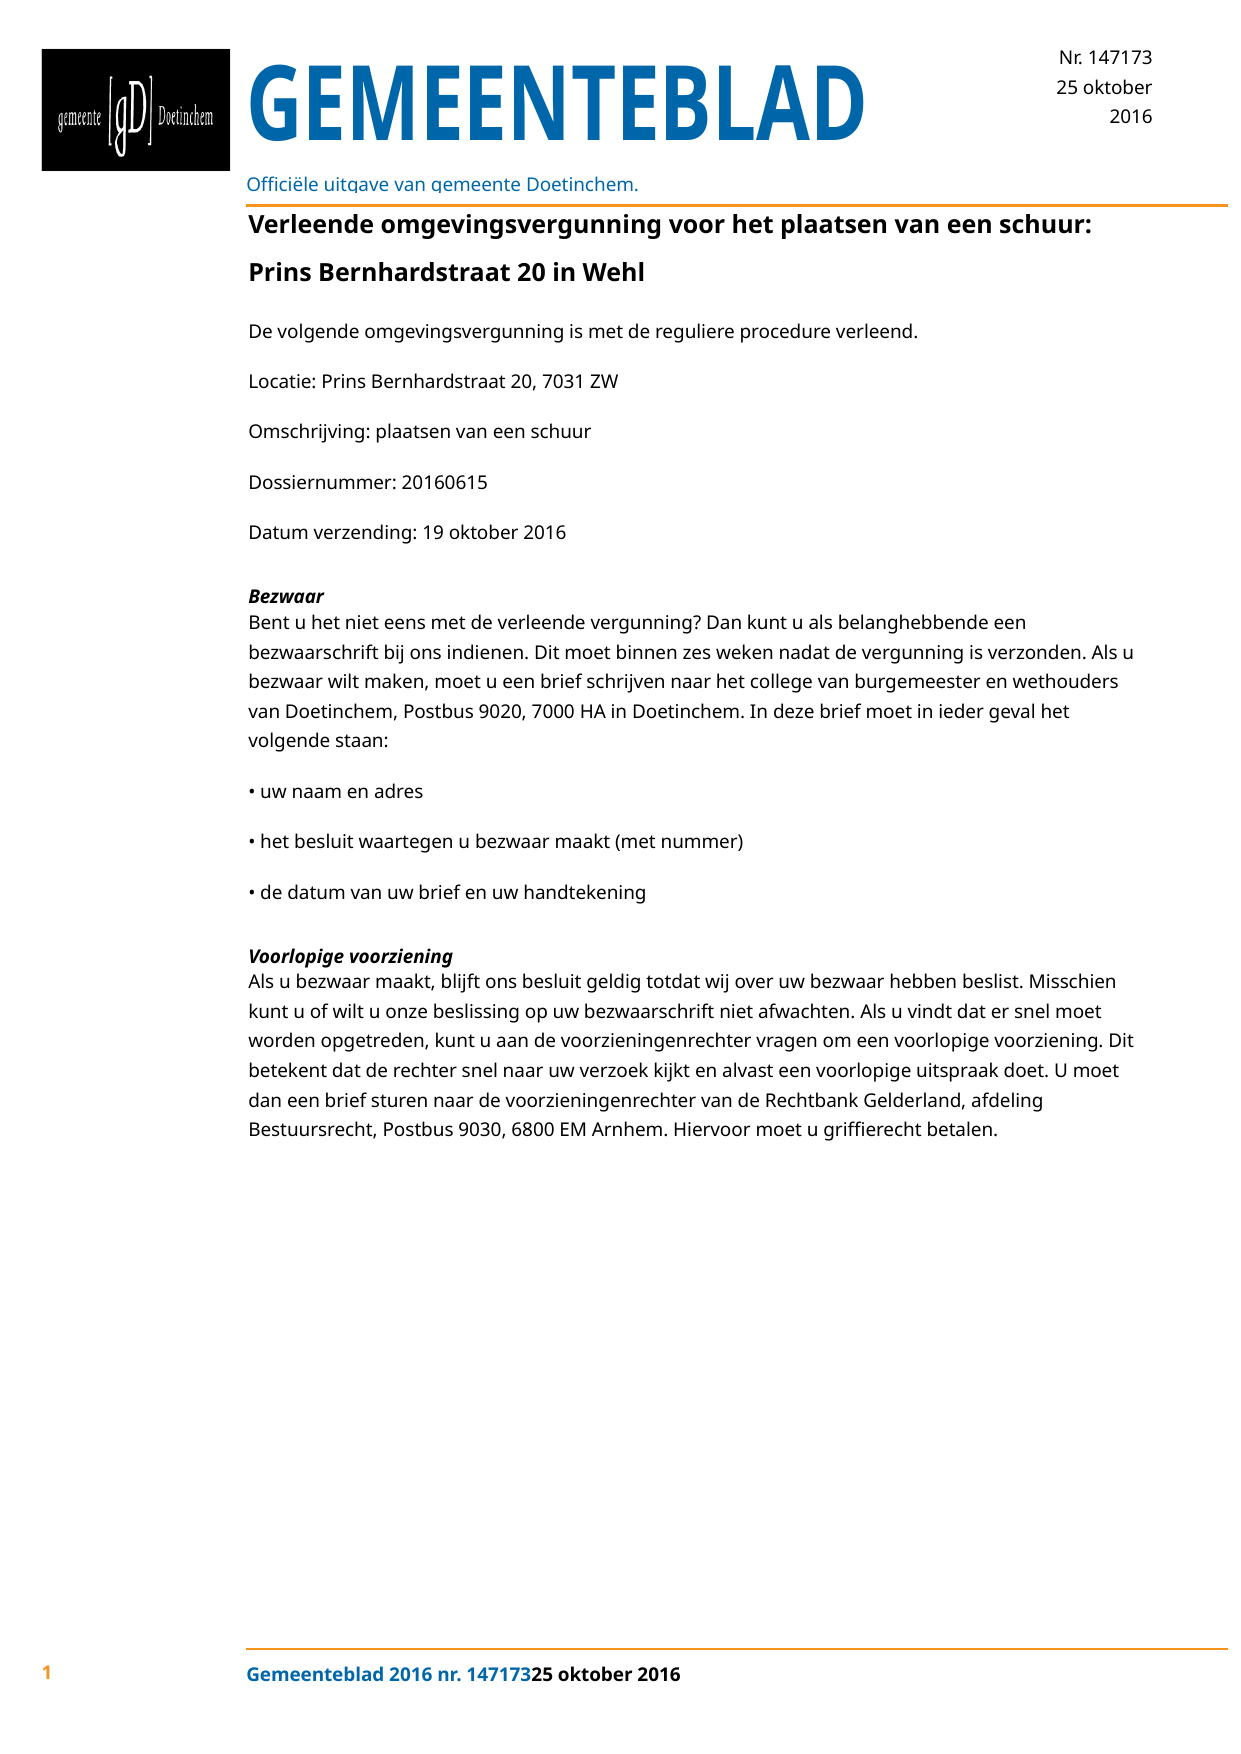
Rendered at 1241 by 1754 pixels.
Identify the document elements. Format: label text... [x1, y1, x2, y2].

text • uw naam en adres [248, 778, 1152, 804]
text Voorlopige voorziening [248, 943, 1152, 968]
text Dossiernummer: 20160615 [248, 469, 1152, 495]
text • het besluit waartegen u bezwaar maakt (met nummer) [248, 828, 1152, 854]
text • de datum van uw brief en uw handtekening [248, 879, 1152, 904]
text Als u bezwaar maakt, blijft ons besluit geldig totdat wij over uw bezwaar hebben beslist. Misschien kunt u of wilt u onze beslissing op uw bezwaarschrift niet afwachten. Als u vindt dat er snel moet worden opgetreden, kunt u aan de voorzieningenrechter vragen om een voorlopige voorziening. Dit betekent dat de rechter snel naar uw verzoek kijkt en alvast een voorlopige uitspraak doet. U moet dan een brief sturen naar de voorzieningenrechter van de Rechtbank Gelderland, afdeling Bestuursrecht, Postbus 9030, 6800 EM Arnhem. Hiervoor moet u griffierecht betalen. [248, 968, 1152, 1142]
text Bezwaar [248, 583, 1152, 609]
text Verleende omgevingsvergunning voor het plaatsen van een schuur: Prins Bernhardstraat 20 in Wehl [248, 207, 1152, 288]
picture [41, 47, 231, 172]
text Locatie: Prins Bernhardstraat 20, 7031 ZW [248, 368, 1152, 394]
text Datum verzending: 19 oktober 2016 [248, 519, 1152, 545]
text De volgende omgevingsvergunning is met de reguliere procedure verleend. [248, 318, 1152, 344]
text Bent u het niet eens met de verleende vergunning? Dan kunt u als belanghebbende een bezwaarschrift bij ons indienen. Dit moet binnen zes weken nadat de vergunning is verzonden. Als u bezwaar wilt maken, moet u een brief schrijven naar het college van burgemeester en wethouders van Doetinchem, Postbus 9020, 7000 HA in Doetinchem. In deze brief moet in ieder geval het volgende staan: [248, 609, 1152, 753]
text Omschrijving: plaatsen van een schuur [248, 419, 1152, 444]
